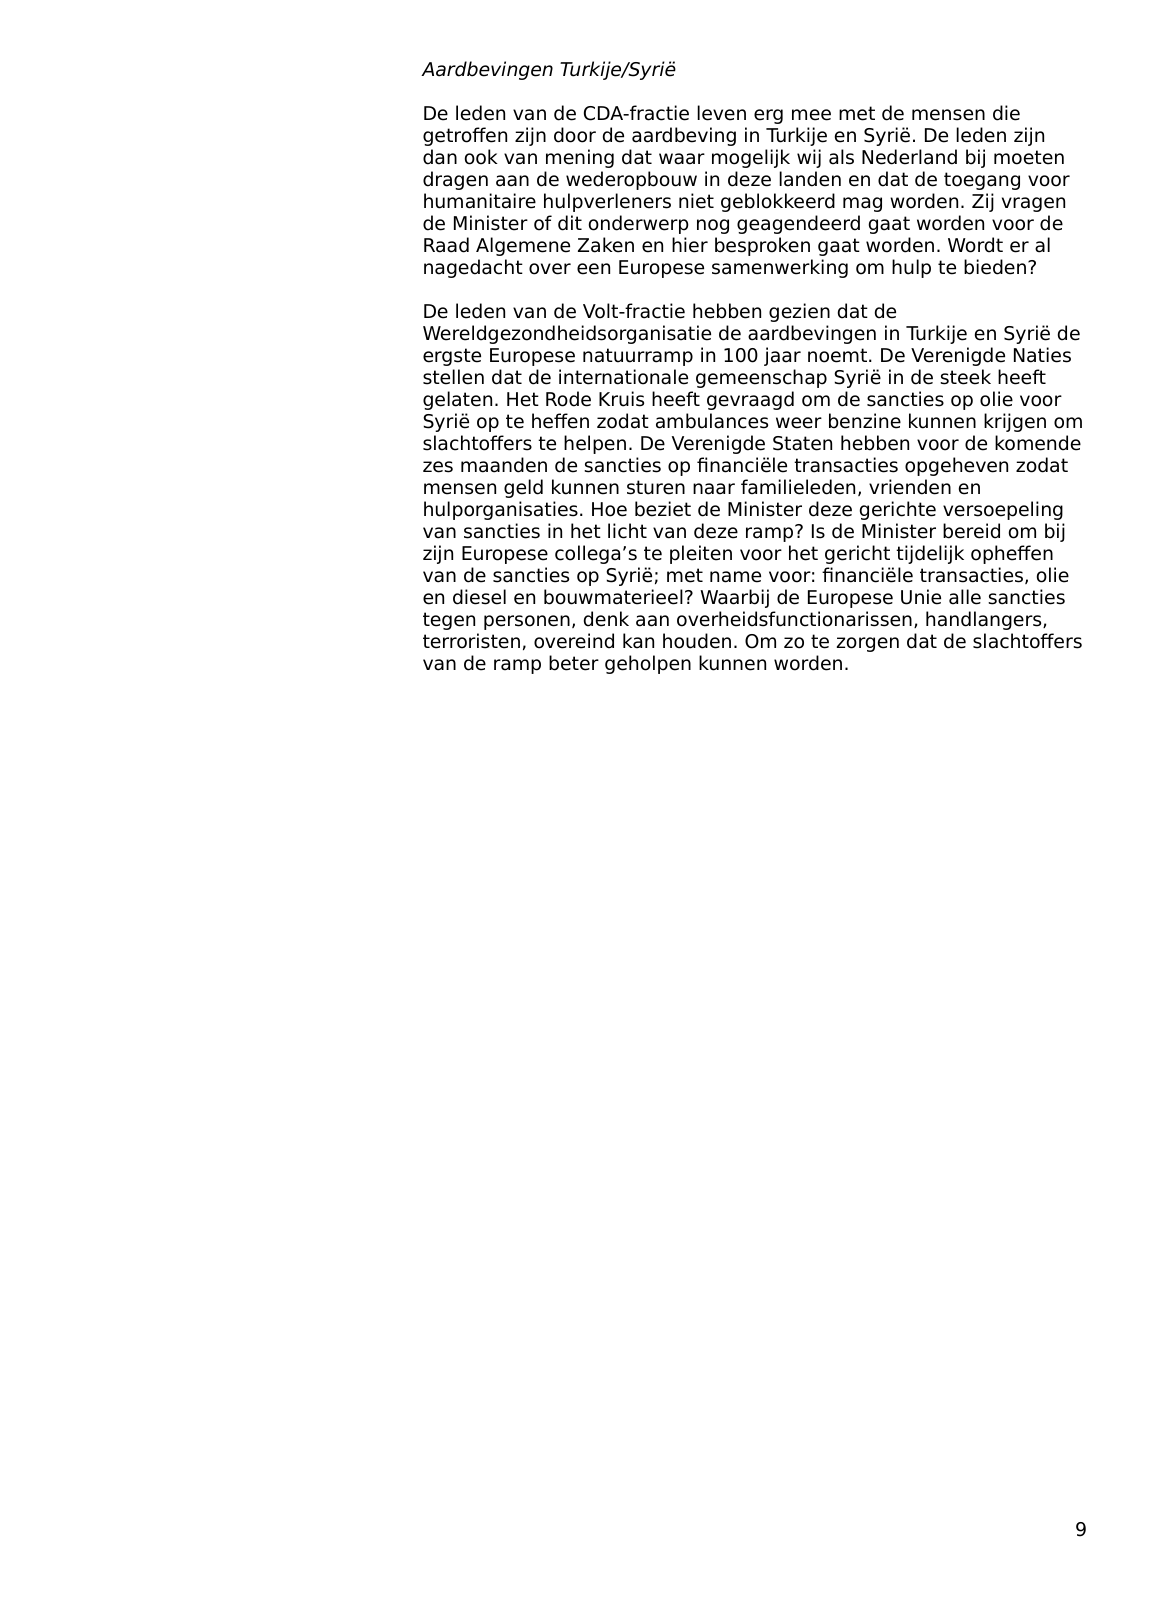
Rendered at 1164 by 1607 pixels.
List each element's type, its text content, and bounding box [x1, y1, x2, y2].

text De leden van de Volt-fractie hebben gezien dat de Wereldgezondheidsorganisatie de aardbevingen in Turkije en Syrië de ergste Europese natuurramp in 100 jaar noemt. De Verenigde Naties stellen dat de internationale gemeenschap Syrië in de steek heeft gelaten. Het Rode Kruis heeft gevraagd om de sancties op olie voor Syrië op te heffen zodat ambulances weer benzine kunnen krijgen om slachtoffers te helpen. De Verenigde Staten hebben voor de komende zes maanden de sancties op financiële transacties opgeheven zodat mensen geld kunnen sturen naar familieleden, vrienden en hulporganisaties. Hoe beziet de Minister deze gerichte versoepeling van sancties in het licht van deze ramp? Is de Minister bereid om bij zijn Europese collega’s te pleiten voor het gericht tijdelijk opheffen van de sancties op Syrië; met name voor: financiële transacties, olie en diesel en bouwmaterieel? Waarbij de Europese Unie alle sancties tegen personen, denk aan overheidsfunctionarissen, handlangers, terroristen, overeind kan houden. Om zo te zorgen dat de slachtoffers van de ramp beter geholpen kunnen worden. [422, 301, 1087, 675]
subtitle Aardbevingen Turkije/Syrië [422, 59, 1087, 81]
text De leden van de CDA-fractie leven erg mee met de mensen die getroffen zijn door de aardbeving in Turkije en Syrië. De leden zijn dan ook van mening dat waar mogelijk wij als Nederland bij moeten dragen aan de wederopbouw in deze landen en dat de toegang voor humanitaire hulpverleners niet geblokkeerd mag worden. Zij vragen de Minister of dit onderwerp nog geagendeerd gaat worden voor de Raad Algemene Zaken en hier besproken gaat worden. Wordt er al nagedacht over een Europese samenwerking om hulp te bieden? [422, 103, 1087, 279]
